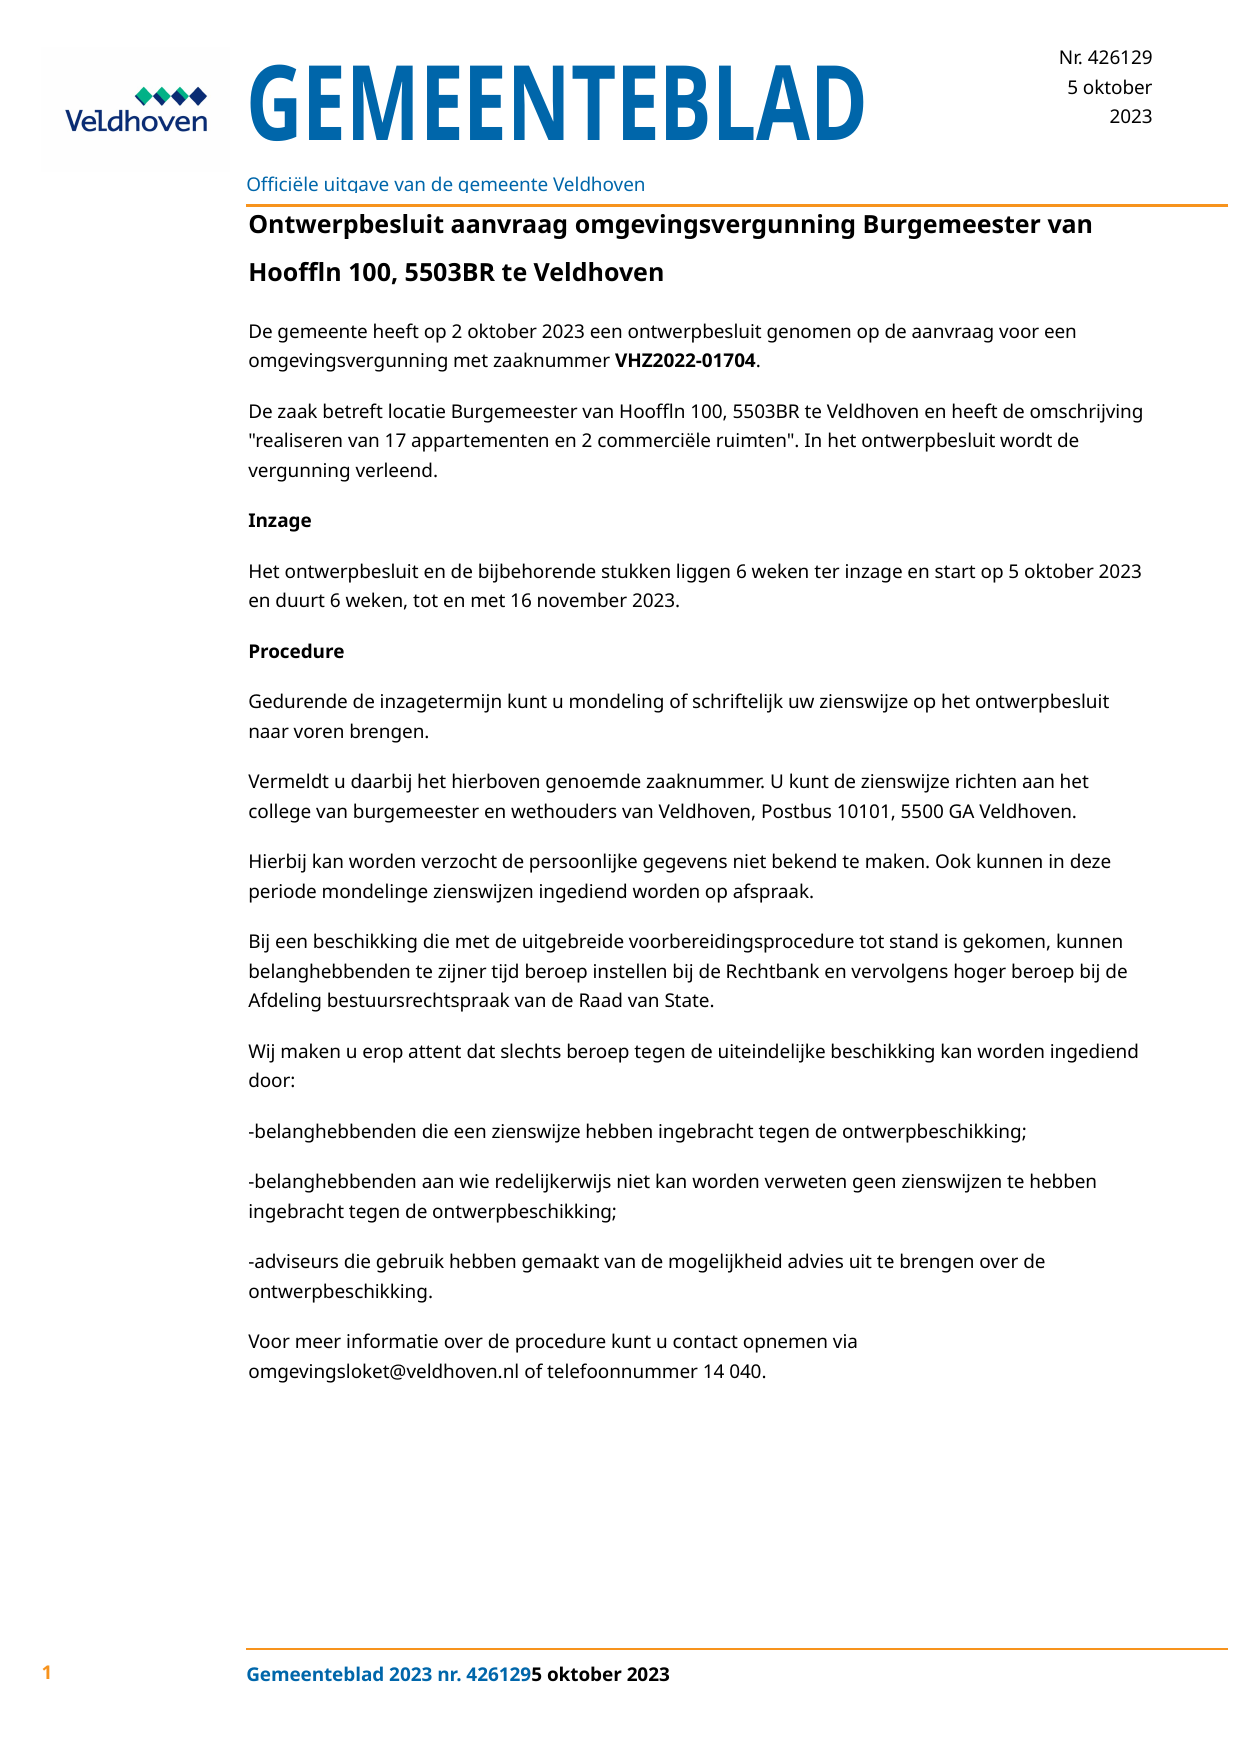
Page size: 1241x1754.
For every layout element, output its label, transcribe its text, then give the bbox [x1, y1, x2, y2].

text Ontwerpbesluit aanvraag omgevingsvergunning Burgemeester van Hooffln 100, 5503BR te Veldhoven [248, 207, 1152, 288]
text Inzage [248, 507, 1152, 533]
picture [41, 47, 231, 172]
text Vermeldt u daarbij het hierboven genoemde zaaknummer. U kunt de zienswijze richten aan het college van burgemeester en wethouders van Veldhoven, Postbus 10101, 5500 GA Veldhoven. [248, 768, 1152, 824]
text De zaak betreft locatie Burgemeester van Hooffln 100, 5503BR te Veldhoven en heeft de omschrijving "realiseren van 17 appartementen en 2 commerciële ruimten". In het ontwerpbesluit wordt de vergunning verleend. [248, 398, 1152, 483]
text Bij een beschikking die met de uitgebreide voorbereidingsprocedure tot stand is gekomen, kunnen belanghebbenden te zijner tijd beroep instellen bij de Rechtbank en vervolgens hoger beroep bij de Afdeling bestuursrechtspraak van de Raad van State. [248, 928, 1152, 1013]
text -adviseurs die gebruik hebben gemaakt van de mogelijkheid advies uit te brengen over de ontwerpbeschikking. [248, 1248, 1152, 1304]
text -belanghebbenden die een zienswijze hebben ingebracht tegen de ontwerpbeschikking; [248, 1118, 1152, 1144]
text Voor meer informatie over de procedure kunt u contact opnemen via omgevingsloket@veldhoven.nl of telefoonnummer 14 040. [248, 1328, 1152, 1384]
text Procedure [248, 638, 1152, 664]
text Het ontwerpbesluit en de bijbehorende stukken liggen 6 weken ter inzage en start op 5 oktober 2023 en duurt 6 weken, tot en met 16 november 2023. [248, 558, 1152, 613]
text Hierbij kan worden verzocht de persoonlijke gegevens niet bekend te maken. Ook kunnen in deze periode mondelinge zienswijzen ingediend worden op afspraak. [248, 848, 1152, 904]
text De gemeente heeft op 2 oktober 2023 een ontwerpbesluit genomen op de aanvraag voor een omgevingsvergunning met zaaknummer VHZ2022-01704. [248, 318, 1152, 373]
text Wij maken u erop attent dat slechts beroep tegen de uiteindelijke beschikking kan worden ingediend door: [248, 1038, 1152, 1093]
text Gedurende de inzagetermijn kunt u mondeling of schriftelijk uw zienswijze op het ontwerpbesluit naar voren brengen. [248, 688, 1152, 744]
text -belanghebbenden aan wie redelijkerwijs niet kan worden verweten geen zienswijzen te hebben ingebracht tegen de ontwerpbeschikking; [248, 1168, 1152, 1224]
